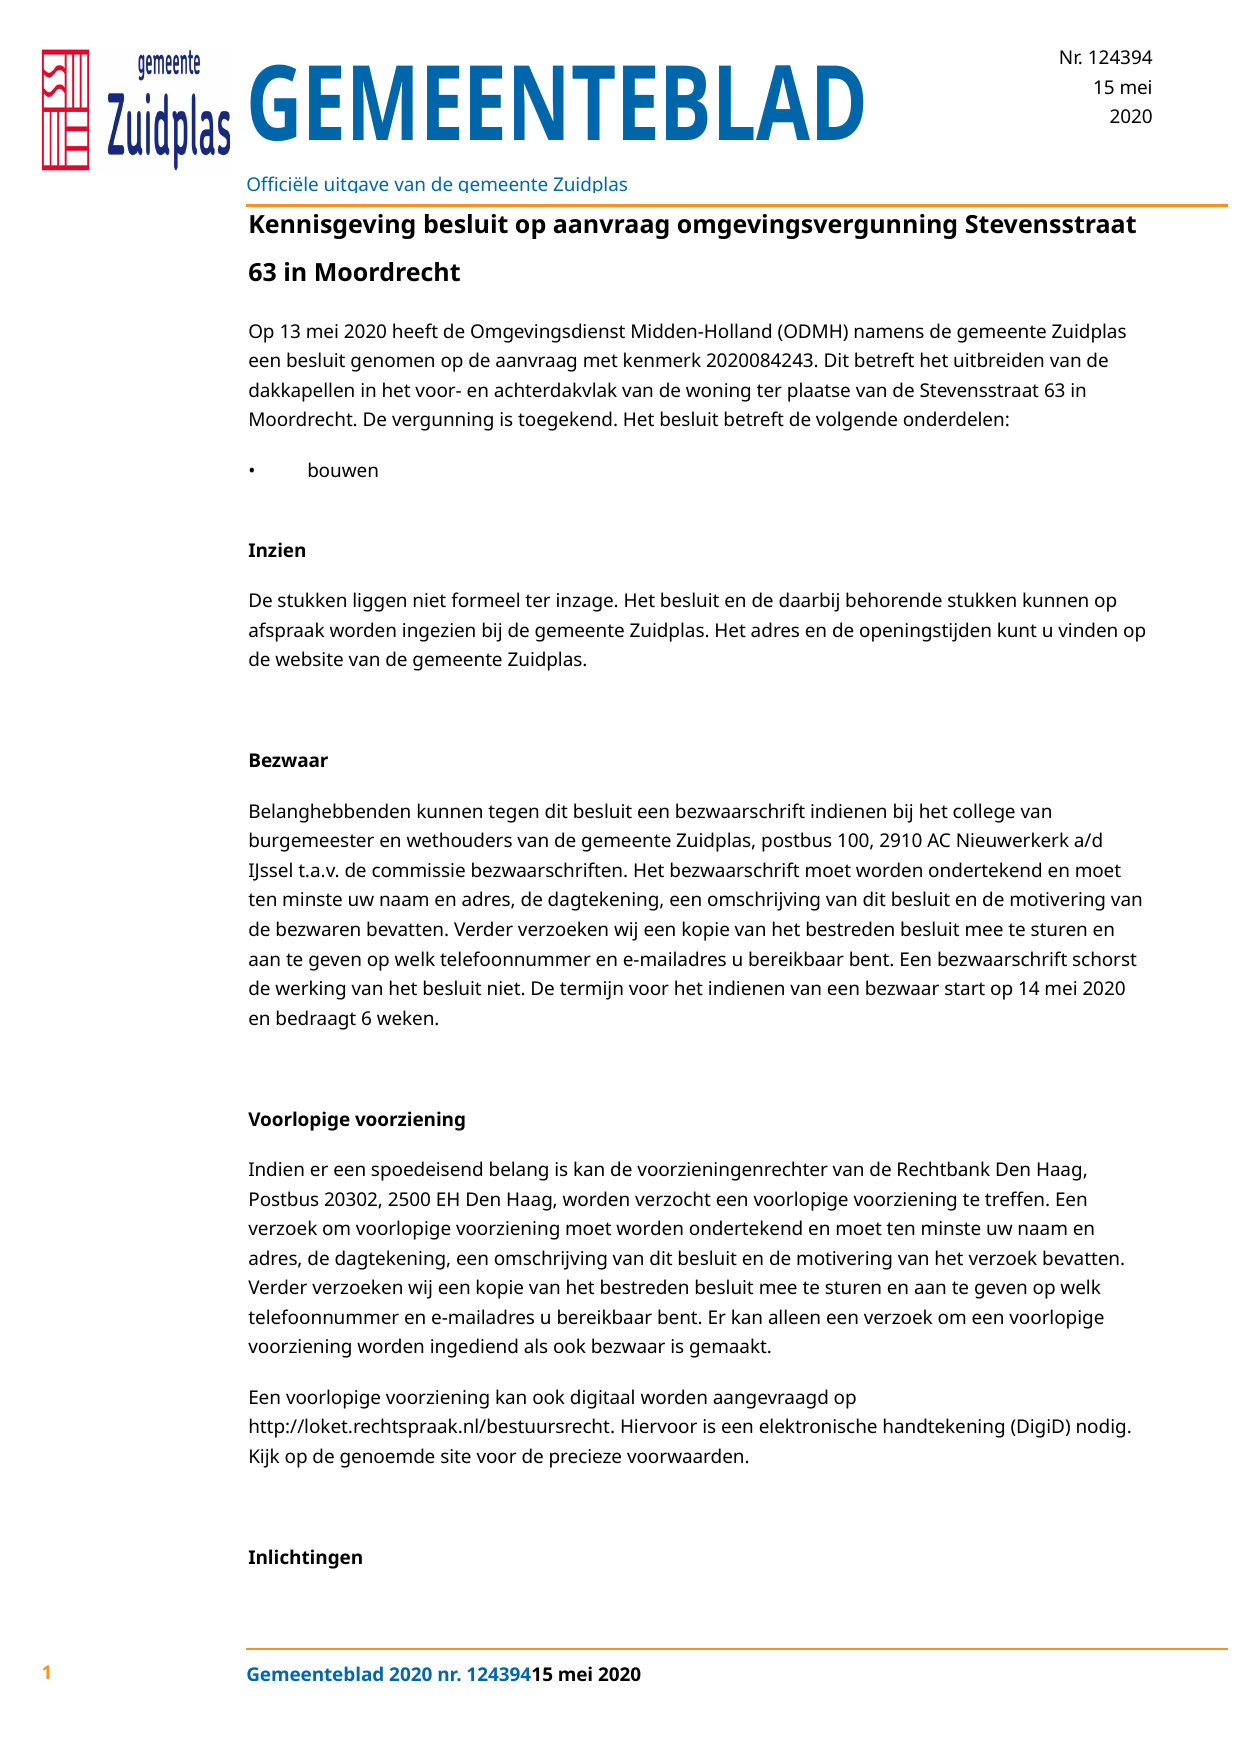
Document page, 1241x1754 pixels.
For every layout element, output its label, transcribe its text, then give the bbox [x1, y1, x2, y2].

text Een voorlopige voorziening kan ook digitaal worden aangevraagd op http://loket.rechtspraak.nl/bestuursrecht. Hiervoor is een elektronische handtekening (DigiD) nodig. Kijk op de genoemde site voor de precieze voorwaarden. [248, 1384, 1152, 1469]
list bouwen [248, 457, 1152, 483]
text Voorlopige voorziening [248, 1106, 1152, 1132]
picture [41, 47, 231, 172]
text Belanghebbenden kunnen tegen dit besluit een bezwaarschrift indienen bij het college van burgemeester en wethouders van de gemeente Zuidplas, postbus 100, 2910 AC Nieuwerkerk a/d IJssel t.a.v. de commissie bezwaarschriften. Het bezwaarschrift moet worden ondertekend en moet ten minste uw naam en adres, de dagtekening, een omschrijving van dit besluit en de motivering van de bezwaren bevatten. Verder verzoeken wij een kopie van het bestreden besluit mee te sturen en aan te geven op welk telefoonnummer en e-mailadres u bereikbaar bent. Een bezwaarschrift schorst de werking van het besluit niet. De termijn voor het indienen van een bezwaar start op 14 mei 2020 en bedraagt 6 weken. [248, 798, 1152, 1031]
text Indien er een spoedeisend belang is kan de voorzieningenrechter van de Rechtbank Den Haag, Postbus 20302, 2500 EH Den Haag, worden verzocht een voorlopige voorziening te treffen. Een verzoek om voorlopige voorziening moet worden ondertekend en moet ten minste uw naam en adres, de dagtekening, een omschrijving van dit besluit en de motivering van het verzoek bevatten. Verder verzoeken wij een kopie van het bestreden besluit mee te sturen en aan te geven op welk telefoonnummer en e-mailadres u bereikbaar bent. Er kan alleen een verzoek om een voorlopige voorziening worden ingediend als ook bezwaar is gemaakt. [248, 1156, 1152, 1359]
text Inzien [248, 537, 1152, 563]
text Op 13 mei 2020 heeft de Omgevingsdienst Midden-Holland (ODMH) namens de gemeente Zuidplas een besluit genomen op de aanvraag met kenmerk 2020084243. Dit betreft het uitbreiden van de dakkapellen in het voor- en achterdakvlak van de woning ter plaatse van de Stevensstraat 63 in Moordrecht. De vergunning is toegekend. Het besluit betreft de volgende onderdelen: [248, 318, 1152, 432]
text Kennisgeving besluit op aanvraag omgevingsvergunning Stevensstraat 63 in Moordrecht [248, 207, 1152, 288]
text Inlichtingen [248, 1544, 1152, 1570]
text Bezwaar [248, 747, 1152, 773]
text De stukken liggen niet formeel ter inzage. Het besluit en de daarbij behorende stukken kunnen op afspraak worden ingezien bij de gemeente Zuidplas. Het adres en de openingstijden kunt u vinden op de website van de gemeente Zuidplas. [248, 587, 1152, 672]
